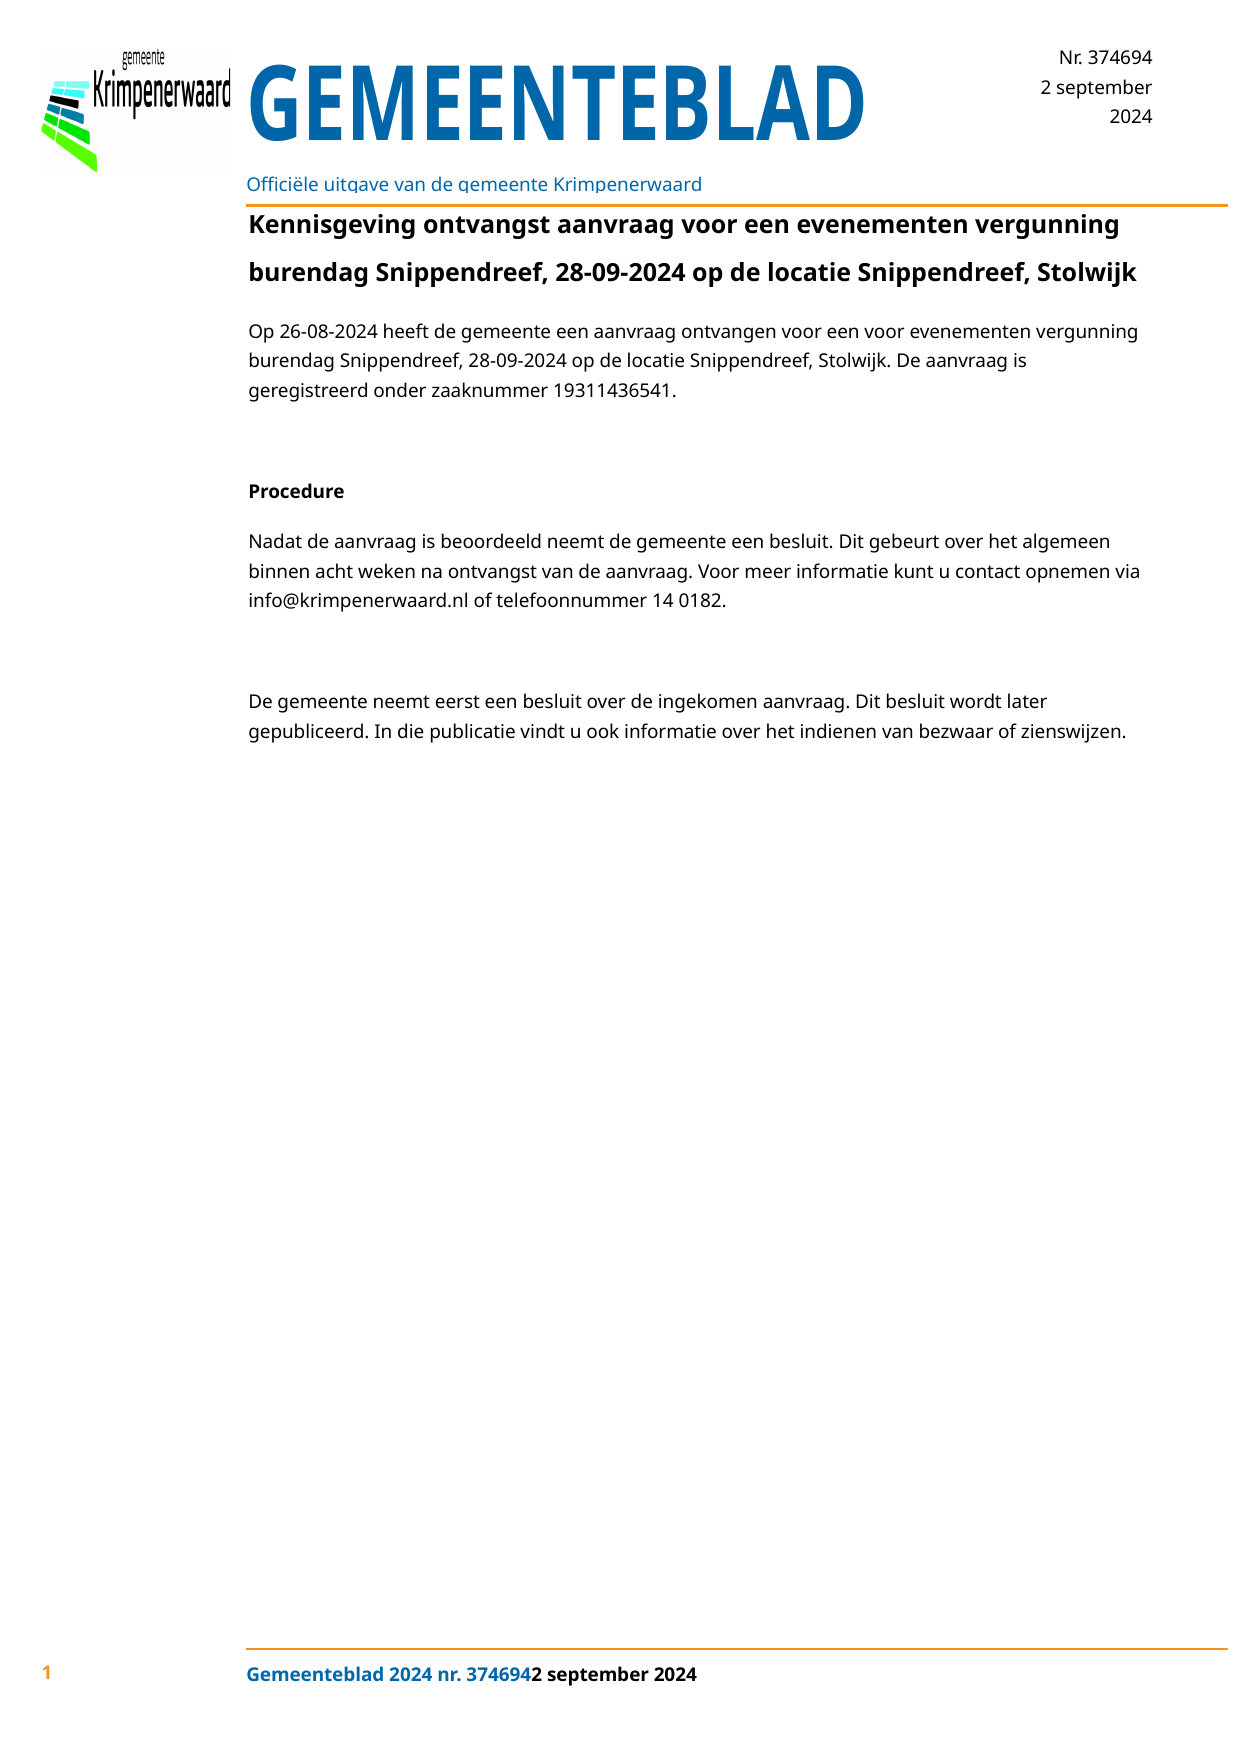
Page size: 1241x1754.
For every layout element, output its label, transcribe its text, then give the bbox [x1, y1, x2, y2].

text De gemeente neemt eerst een besluit over de ingekomen aanvraag. Dit besluit wordt later gepubliceerd. In die publicatie vindt u ook informatie over het indienen van bezwaar of zienswijzen. [248, 688, 1152, 744]
text Nadat de aanvraag is beoordeeld neemt de gemeente een besluit. Dit gebeurt over het algemeen binnen acht weken na ontvangst van de aanvraag. Voor meer informatie kunt u contact opnemen via info@krimpenerwaard.nl of telefoonnummer 14 0182. [248, 528, 1152, 613]
text Op 26-08-2024 heeft de gemeente een aanvraag ontvangen voor een voor evenementen vergunning burendag Snippendreef, 28-09-2024 op de locatie Snippendreef, Stolwijk. De aanvraag is geregistreerd onder zaaknummer 19311436541. [248, 318, 1152, 403]
picture [41, 47, 231, 172]
text Kennisgeving ontvangst aanvraag voor een evenementen vergunning burendag Snippendreef, 28-09-2024 op de locatie Snippendreef, Stolwijk [248, 207, 1152, 288]
text Procedure [248, 478, 1152, 504]
